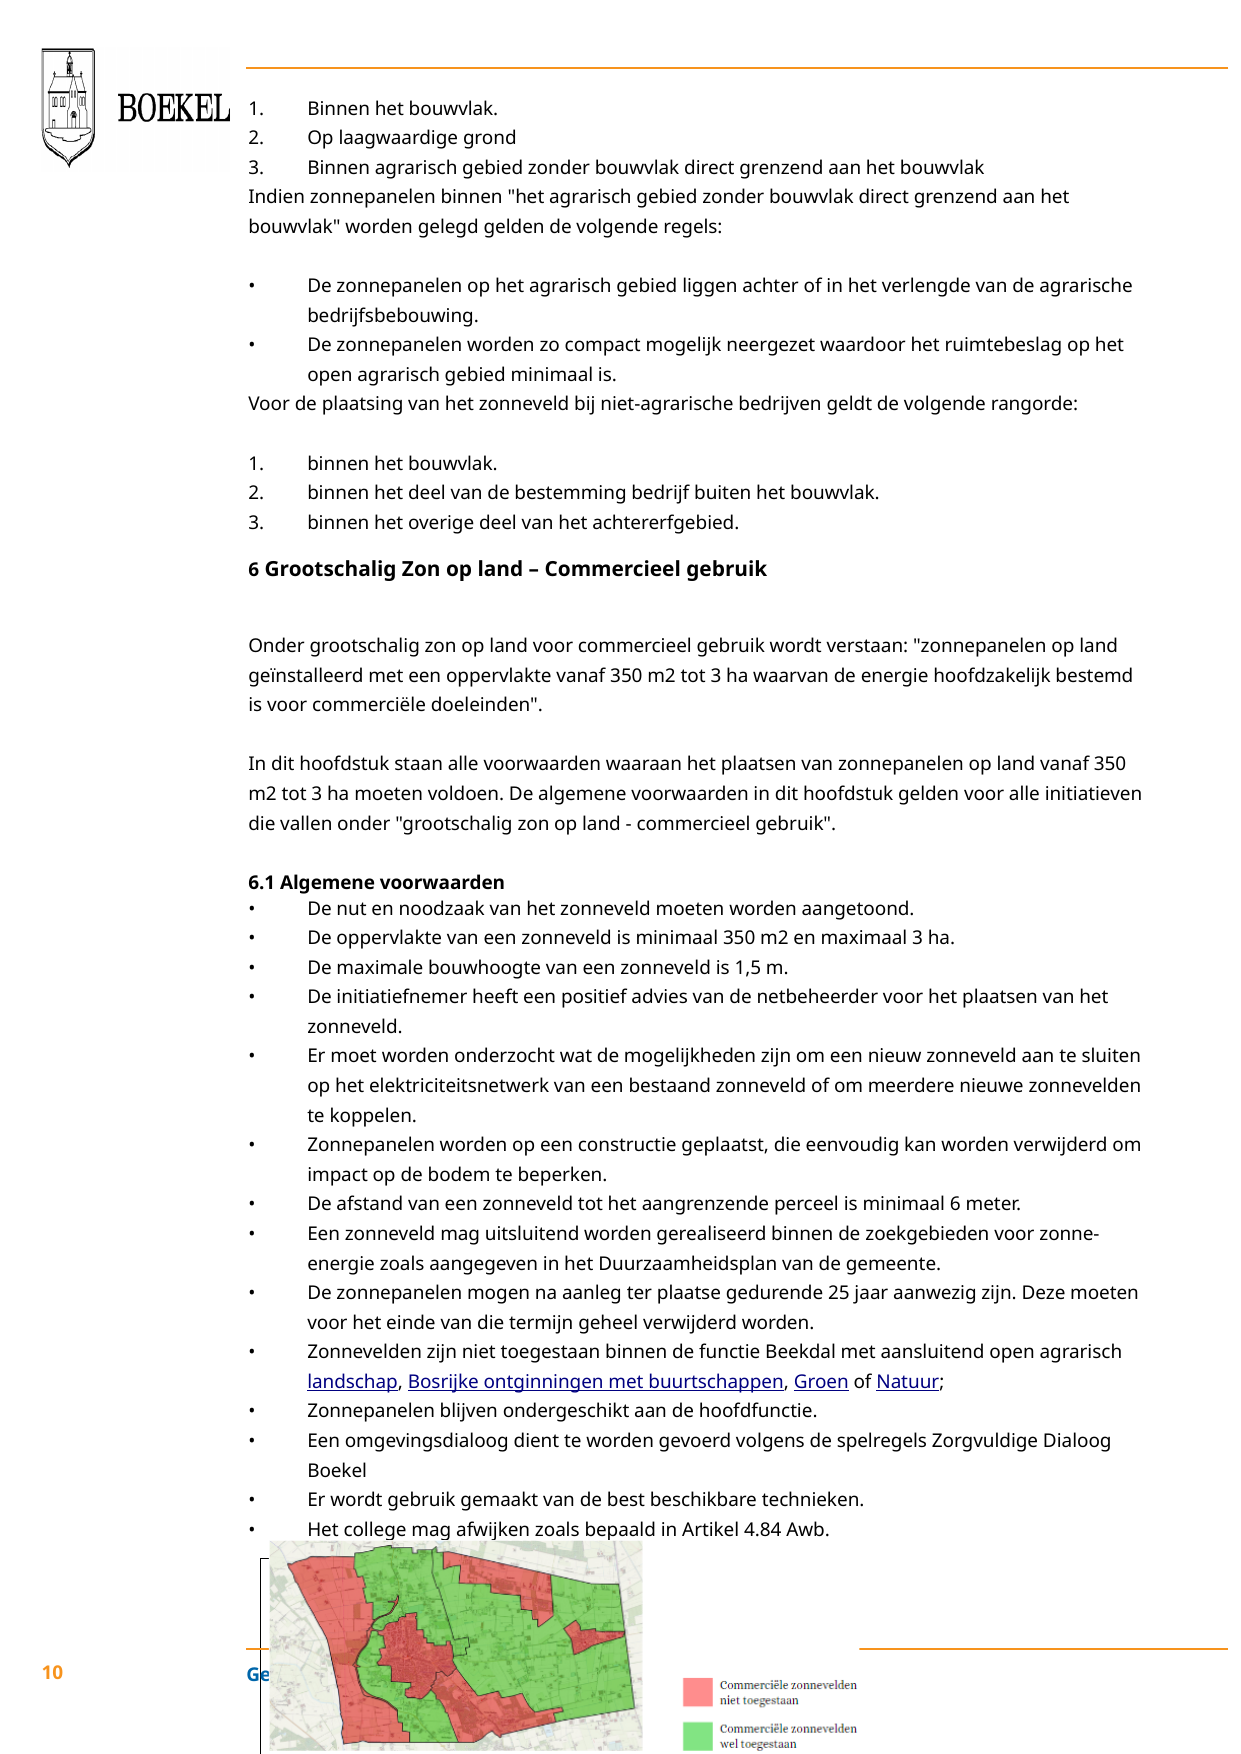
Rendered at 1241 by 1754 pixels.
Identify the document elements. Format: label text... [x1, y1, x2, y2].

list Op laagwaardige grond [248, 124, 1152, 150]
text Onder grootschalig zon op land voor commercieel gebruik wordt verstaan: "zonnepanelen op land geïnstalleerd met een oppervlakte vanaf 350 m2 tot 3 ha waarvan de energie hoofdzakelijk bestemd is voor commerciële doeleinden". [248, 632, 1152, 717]
list Binnen het bouwvlak. [248, 95, 1152, 121]
text Voor de plaatsing van het zonneveld bij niet-agrarische bedrijven geldt de volgende rangorde: [248, 391, 1152, 416]
list binnen het bouwvlak. [248, 450, 1152, 476]
list Zonnepanelen worden op een constructie geplaatst, die eenvoudig kan worden verwijderd om impact op de bodem te beperken. [248, 1131, 1152, 1187]
list Zonnevelden zijn niet toegestaan binnen de functie Beekdal met aansluitend open agrarisch landschap, Bosrijke ontginningen met buurtschappen, Groen of Natuur; [248, 1338, 1152, 1394]
list De nut en noodzaak van het zonneveld moeten worden aangetoond. [248, 895, 1152, 920]
list De zonnepanelen worden zo compact mogelijk neergezet waardoor het ruimtebeslag op het open agrarisch gebied minimaal is. [248, 331, 1152, 387]
list Er moet worden onderzocht wat de mogelijkheden zijn om een nieuw zonneveld aan te sluiten op het elektriciteitsnetwerk van een bestaand zonneveld of om meerdere nieuwe zonnevelden te koppelen. [248, 1043, 1152, 1127]
list De oppervlakte van een zonneveld is minimaal 350 m2 en maximaal 3 ha. [248, 924, 1152, 950]
list binnen het deel van de bestemming bedrijf buiten het bouwvlak. [248, 479, 1152, 505]
text 6.1 Algemene voorwaarden [248, 869, 1152, 895]
list Binnen agrarisch gebied zonder bouwvlak direct grenzend aan het bouwvlak [248, 154, 1152, 180]
list Een omgevingsdialoog dient te worden gevoerd volgens de spelregels Zorgvuldige Dialoog Boekel [248, 1427, 1152, 1482]
list Het college mag afwijken zoals bepaald in Artikel 4.84 Awb. [248, 1516, 1152, 1542]
list De afstand van een zonneveld tot het aangrenzende perceel is minimaal 6 meter. [248, 1191, 1152, 1216]
list De maximale bouwhoogte van een zonneveld is 1,5 m. [248, 954, 1152, 979]
list De zonnepanelen op het agrarisch gebied liggen achter of in het verlengde van de agrarische bedrijfsbebouwing. [248, 272, 1152, 328]
list Er wordt gebruik gemaakt van de best beschikbare technieken. [248, 1486, 1152, 1512]
list binnen het overige deel van het achtererfgebied. [248, 509, 1152, 535]
picture [41, 47, 231, 172]
list De zonnepanelen mogen na aanleg ter plaatse gedurende 25 jaar aanwezig zijn. Deze moeten voor het einde van die termijn geheel verwijderd worden. [248, 1279, 1152, 1334]
picture [268, 1540, 860, 1754]
text In dit hoofdstuk staan alle voorwaarden waaraan het plaatsen van zonnepanelen op land vanaf 350 m2 tot 3 ha moeten voldoen. De algemene voorwaarden in dit hoofdstuk gelden voor alle initiatieven die vallen onder "grootschalig zon op land - commercieel gebruik". [248, 751, 1152, 836]
list Zonnepanelen blijven ondergeschikt aan de hoofdfunctie. [248, 1398, 1152, 1423]
text 6 Grootschalig Zon op land – Commercieel gebruik [248, 554, 1152, 583]
list De initiatiefnemer heeft een positief advies van de netbeheerder voor het plaatsen van het zonneveld. [248, 983, 1152, 1039]
list Een zonneveld mag uitsluitend worden gerealiseerd binnen de zoekgebieden voor zonne-energie zoals aangegeven in het Duurzaamheidsplan van de gemeente. [248, 1220, 1152, 1275]
text Indien zonnepanelen binnen "het agrarisch gebied zonder bouwvlak direct grenzend aan het bouwvlak" worden gelegd gelden de volgende regels: [248, 183, 1152, 239]
